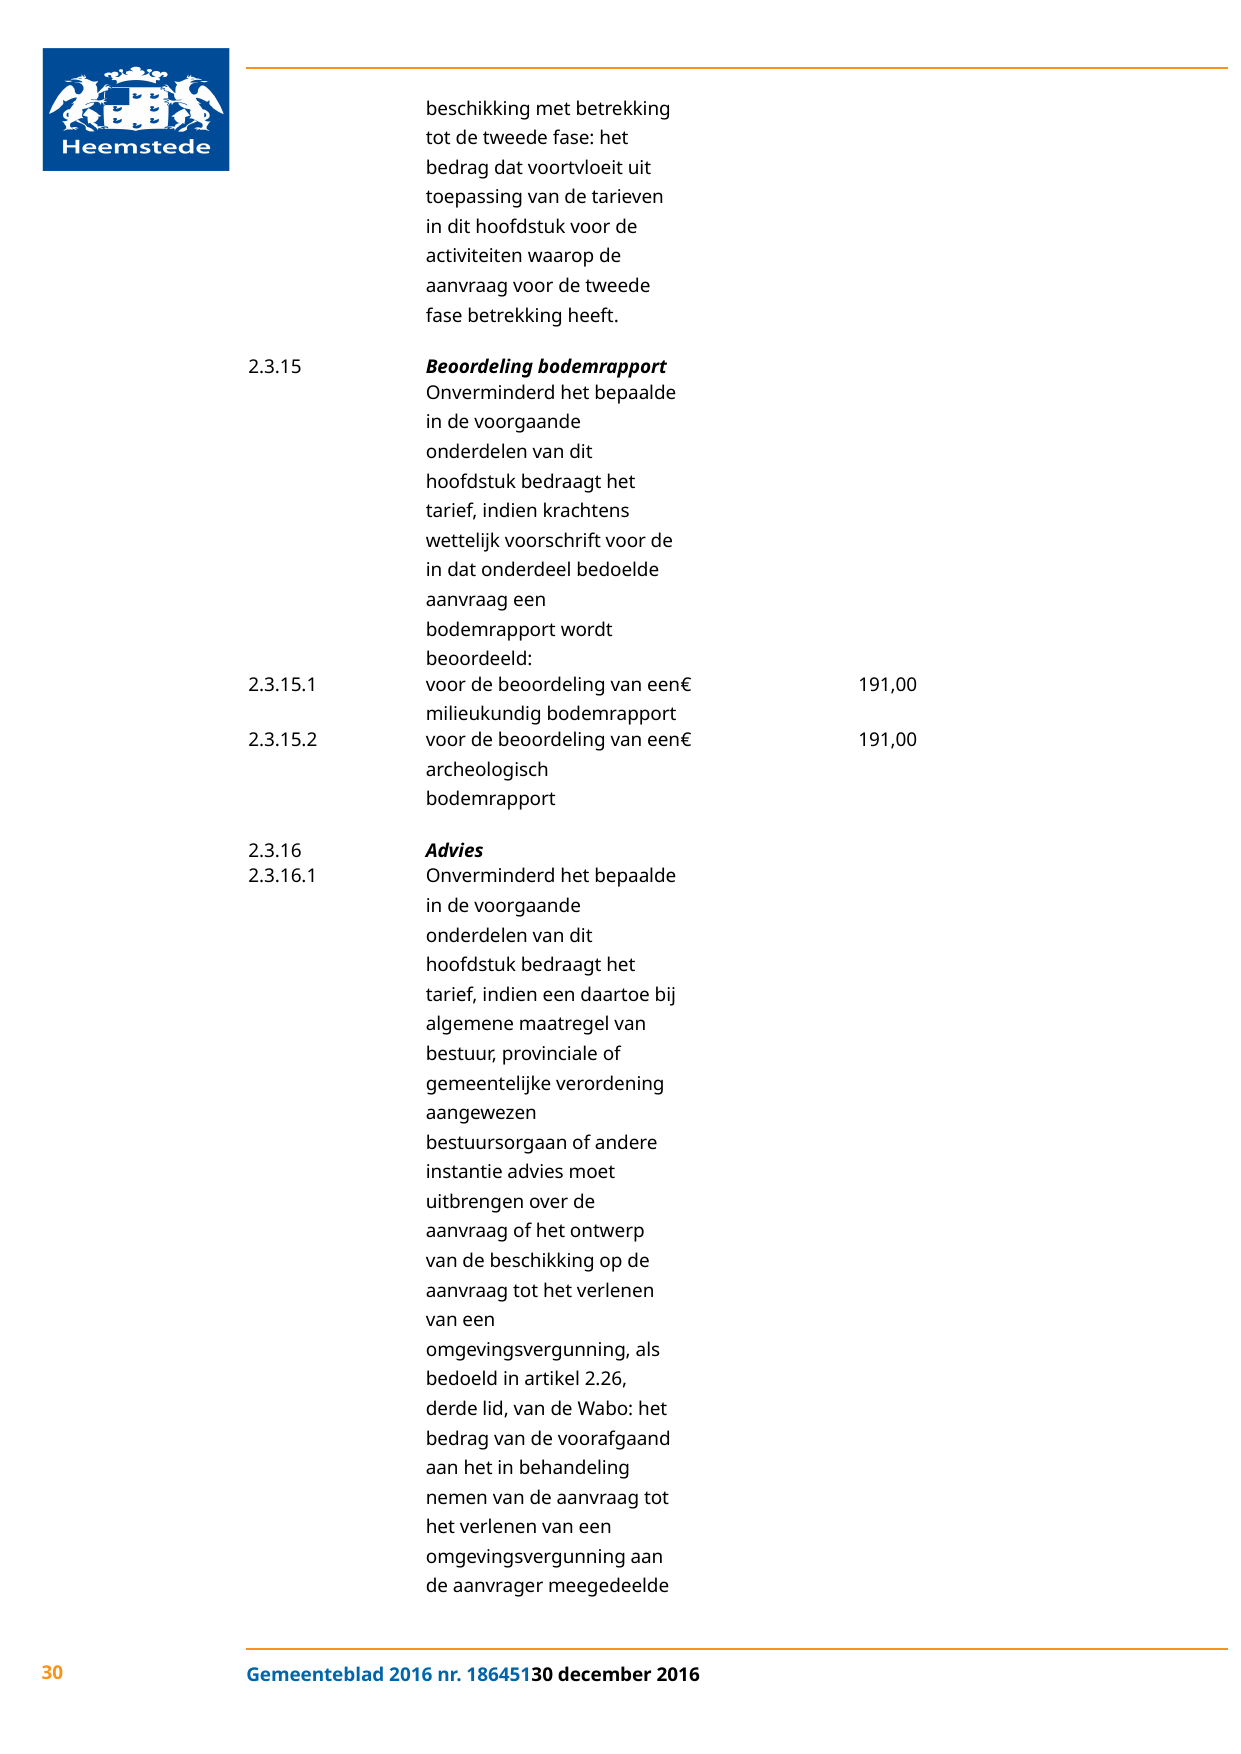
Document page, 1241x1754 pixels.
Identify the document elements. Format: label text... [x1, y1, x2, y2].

table_cell [680, 837, 858, 863]
table_cell [426, 811, 680, 837]
table_cell [248, 379, 426, 671]
table_cell [680, 95, 858, 328]
table_cell Onverminderd het bepaalde in de voorgaande onderdelen van dit hoofdstuk bedraagt het tarief, indien een daartoe bij algemene maatregel van bestuur, provinciale of gemeentelijke verordening aangewezen bestuursorgaan of andere instantie advies moet uitbrengen over de aanvraag of het ontwerp van de beschikking op de aanvraag tot het verlenen van een omgevingsvergunning, als bedoeld in artikel 2.26, derde lid, van de Wabo: het bedrag van de voorafgaand aan het in behandeling nemen van de aanvraag tot het verlenen van een omgevingsvergunning aan de aanvrager meegedeelde [426, 863, 680, 1598]
table_cell Onverminderd het bepaalde in de voorgaande onderdelen van dit hoofdstuk bedraagt het tarief, indien krachtens wettelijk voorschrift voor de in dat onderdeel bedoelde aanvraag een bodemrapport wordt beoordeeld: [426, 379, 680, 671]
table_cell [680, 328, 858, 353]
table_cell 2.3.16 [248, 837, 426, 863]
table_cell [858, 863, 1152, 1598]
table_cell [858, 328, 1152, 353]
table_cell Advies [426, 837, 680, 863]
table_cell 2.3.15.1 [248, 671, 426, 726]
table_cell [858, 353, 1152, 379]
table_cell [858, 379, 1152, 671]
table_cell [858, 837, 1152, 863]
table_cell [858, 811, 1152, 837]
table_cell [858, 95, 1152, 328]
table_cell [248, 811, 426, 837]
table_cell [248, 328, 426, 353]
table_cell 2.3.16.1 [248, 863, 426, 1598]
table_cell [680, 811, 858, 837]
table_cell [426, 328, 680, 353]
table_cell voor de beoordeling van een archeologisch bodemrapport [426, 726, 680, 811]
table_cell 2.3.15.2 [248, 726, 426, 811]
table_cell [680, 353, 858, 379]
picture [41, 47, 231, 172]
table_cell [680, 379, 858, 671]
table_cell voor de beoordeling van een milieukundig bodemrapport [426, 671, 680, 726]
table_cell beschikking met betrekking tot de tweede fase: het bedrag dat voortvloeit uit toepassing van de tarieven in dit hoofdstuk voor de activiteiten waarop de aanvraag voor de tweede fase betrekking heeft. [426, 95, 680, 328]
table_cell [248, 95, 426, 328]
table_cell 2.3.15 [248, 353, 426, 379]
table_cell Beoordeling bodemrapport [426, 353, 680, 379]
table_cell 191,00 [858, 726, 1152, 811]
table_cell € [680, 671, 858, 726]
table_cell [680, 863, 858, 1598]
table_cell € [680, 726, 858, 811]
table_cell 191,00 [858, 671, 1152, 726]
